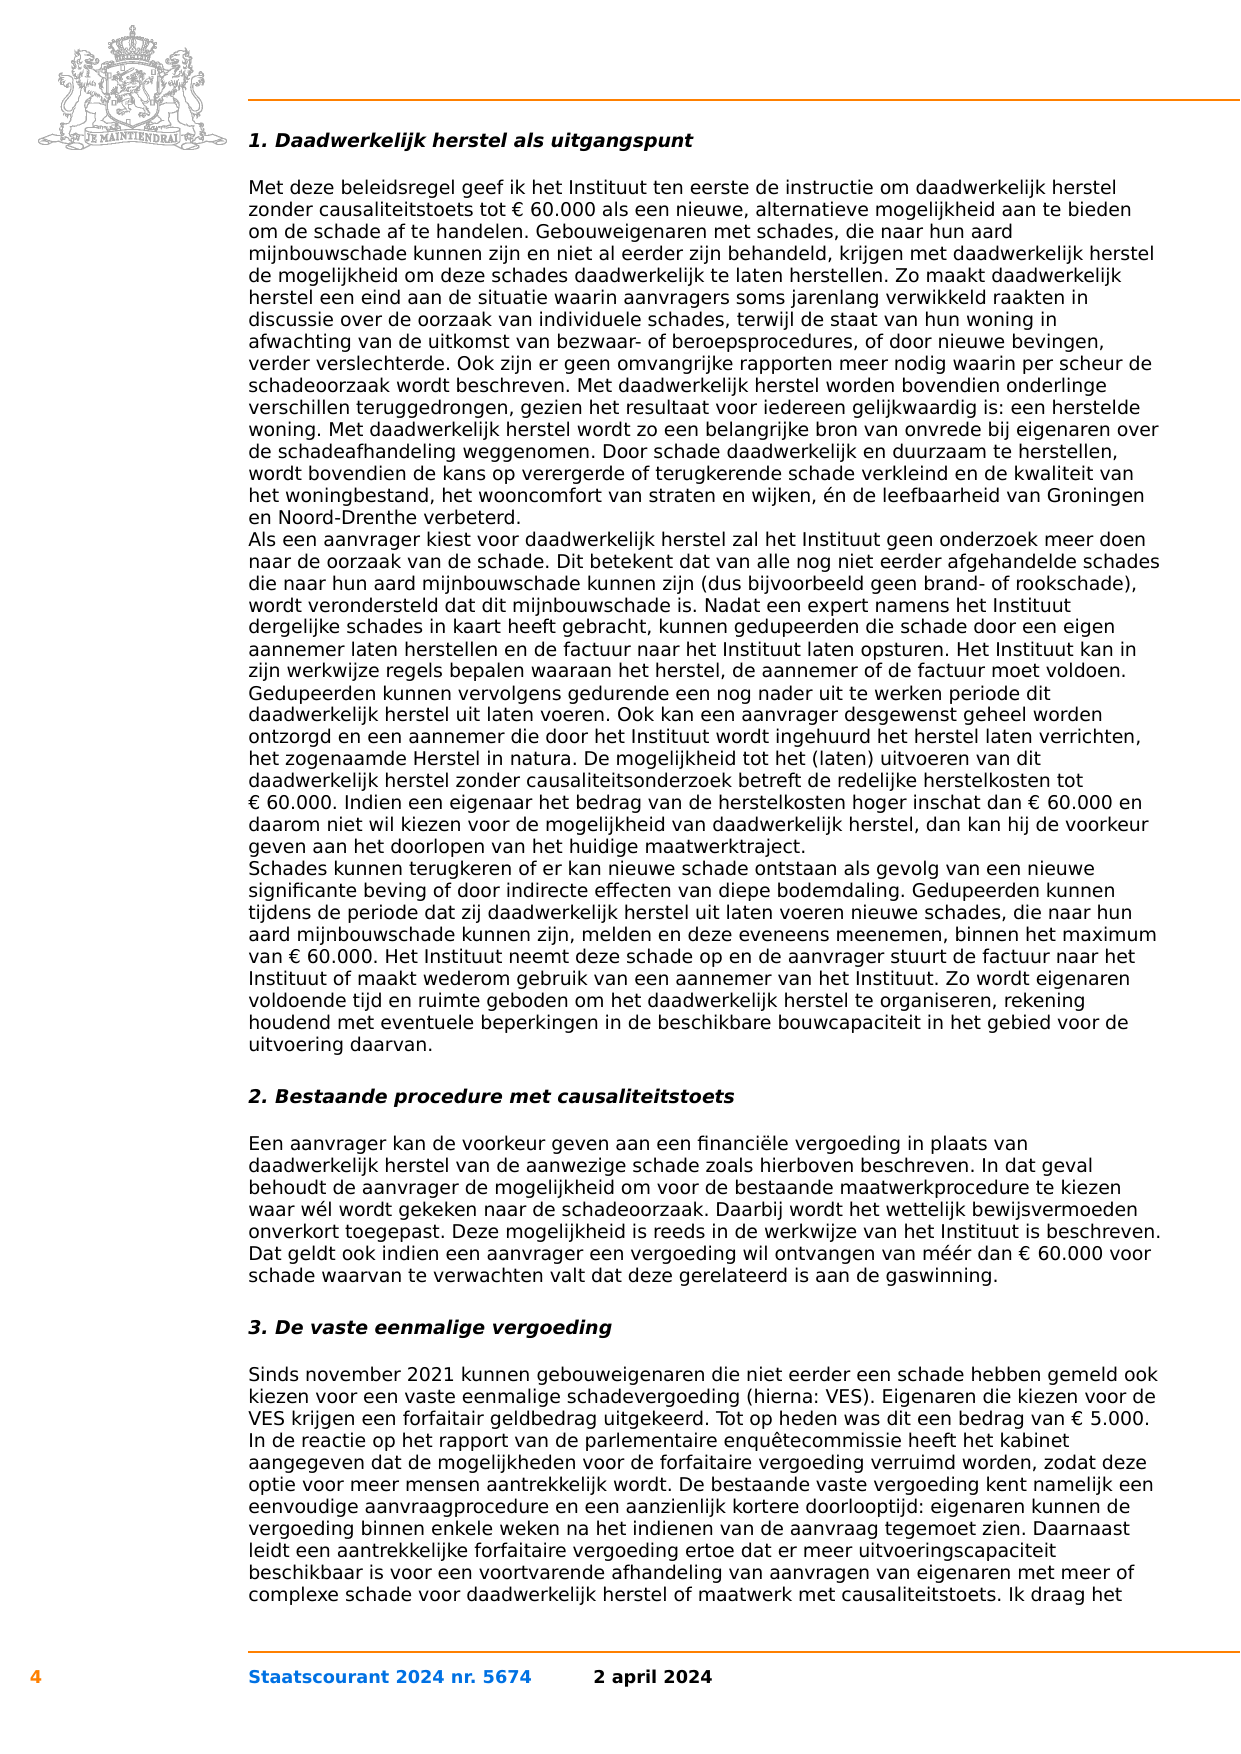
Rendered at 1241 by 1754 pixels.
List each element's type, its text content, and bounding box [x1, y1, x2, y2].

text Schades kunnen terugkeren of er kan nieuwe schade ontstaan als gevolg van een nieuwe significante beving of door indirecte effecten van diepe bodemdaling. Gedupeerden kunnen tijdens de periode dat zij daadwerkelijk herstel uit laten voeren nieuwe schades, die naar hun aard mijnbouwschade kunnen zijn, melden en deze eveneens meenemen, binnen het maximum van € 60.000. Het Instituut neemt deze schade op en de aanvrager stuurt de factuur naar het Instituut of maakt wederom gebruik van een aannemer van het Instituut. Zo wordt eigenaren voldoende tijd en ruimte geboden om het daadwerkelijk herstel te organiseren, rekening houdend met eventuele beperkingen in de beschikbare bouwcapaciteit in het gebied voor de uitvoering daarvan. [248, 858, 1163, 1056]
subtitle 1. Daadwerkelijk herstel als uitgangspunt [248, 130, 1163, 152]
picture [38, 25, 227, 150]
text Met deze beleidsregel geef ik het Instituut ten eerste de instructie om daadwerkelijk herstel zonder causaliteitstoets tot € 60.000 als een nieuwe, alternatieve mogelijkheid aan te bieden om de schade af te handelen. Gebouweigenaren met schades, die naar hun aard mijnbouwschade kunnen zijn en niet al eerder zijn behandeld, krijgen met daadwerkelijk herstel de mogelijkheid om deze schades daadwerkelijk te laten herstellen. Zo maakt daadwerkelijk herstel een eind aan de situatie waarin aanvragers soms jarenlang verwikkeld raakten in discussie over de oorzaak van individuele schades, terwijl de staat van hun woning in afwachting van de uitkomst van bezwaar- of beroepsprocedures, of door nieuwe bevingen, verder verslechterde. Ook zijn er geen omvangrijke rapporten meer nodig waarin per scheur de schadeoorzaak wordt beschreven. Met daadwerkelijk herstel worden bovendien onderlinge verschillen teruggedrongen, gezien het resultaat voor iedereen gelijkwaardig is: een herstelde woning. Met daadwerkelijk herstel wordt zo een belangrijke bron van onvrede bij eigenaren over de schadeafhandeling weggenomen. Door schade daadwerkelijk en duurzaam te herstellen, wordt bovendien de kans op verergerde of terugkerende schade verkleind en de kwaliteit van het woningbestand, het wooncomfort van straten en wijken, én de leefbaarheid van Groningen en Noord-Drenthe verbeterd. [248, 177, 1163, 528]
subtitle 3. De vaste eenmalige vergoeding [248, 1317, 1163, 1339]
subtitle 2. Bestaande procedure met causaliteitstoets [248, 1086, 1163, 1108]
text Een aanvrager kan de voorkeur geven aan een financiële vergoeding in plaats van daadwerkelijk herstel van de aanwezige schade zoals hierboven beschreven. In dat geval behoudt de aanvrager de mogelijkheid om voor de bestaande maatwerkprocedure te kiezen waar wél wordt gekeken naar de schadeoorzaak. Daarbij wordt het wettelijk bewijsvermoeden onverkort toegepast. Deze mogelijkheid is reeds in de werkwijze van het Instituut is beschreven. Dat geldt ook indien een aanvrager een vergoeding wil ontvangen van méér dan € 60.000 voor schade waarvan te verwachten valt dat deze gerelateerd is aan de gaswinning. [248, 1133, 1163, 1287]
text Sinds november 2021 kunnen gebouweigenaren die niet eerder een schade hebben gemeld ook kiezen voor een vaste eenmalige schadevergoeding (hierna: VES). Eigenaren die kiezen voor de VES krijgen een forfaitair geldbedrag uitgekeerd. Tot op heden was dit een bedrag van € 5.000. In de reactie op het rapport van de parlementaire enquêtecommissie heeft het kabinet aangegeven dat de mogelijkheden voor de forfaitaire vergoeding verruimd worden, zodat deze optie voor meer mensen aantrekkelijk wordt. De bestaande vaste vergoeding kent namelijk een eenvoudige aanvraagprocedure en een aanzienlijk kortere doorlooptijd: eigenaren kunnen de vergoeding binnen enkele weken na het indienen van de aanvraag tegemoet zien. Daarnaast leidt een aantrekkelijke forfaitaire vergoeding ertoe dat er meer uitvoeringscapaciteit beschikbaar is voor een voortvarende afhandeling van aanvragen van eigenaren met meer of complexe schade voor daadwerkelijk herstel of maatwerk met causaliteitstoets. Ik draag het [248, 1364, 1163, 1606]
text Als een aanvrager kiest voor daadwerkelijk herstel zal het Instituut geen onderzoek meer doen naar de oorzaak van de schade. Dit betekent dat van alle nog niet eerder afgehandelde schades die naar hun aard mijnbouwschade kunnen zijn (dus bijvoorbeeld geen brand- of rookschade), wordt verondersteld dat dit mijnbouwschade is. Nadat een expert namens het Instituut dergelijke schades in kaart heeft gebracht, kunnen gedupeerden die schade door een eigen aannemer laten herstellen en de factuur naar het Instituut laten opsturen. Het Instituut kan in zijn werkwijze regels bepalen waaraan het herstel, de aannemer of de factuur moet voldoen. Gedupeerden kunnen vervolgens gedurende een nog nader uit te werken periode dit daadwerkelijk herstel uit laten voeren. Ook kan een aanvrager desgewenst geheel worden ontzorgd en een aannemer die door het Instituut wordt ingehuurd het herstel laten verrichten, het zogenaamde Herstel in natura. De mogelijkheid tot het (laten) uitvoeren van dit daadwerkelijk herstel zonder causaliteitsonderzoek betreft de redelijke herstelkosten tot € 60.000. Indien een eigenaar het bedrag van de herstelkosten hoger inschat dan € 60.000 en daarom niet wil kiezen voor de mogelijkheid van daadwerkelijk herstel, dan kan hij de voorkeur geven aan het doorlopen van het huidige maatwerktraject. [248, 528, 1163, 858]
